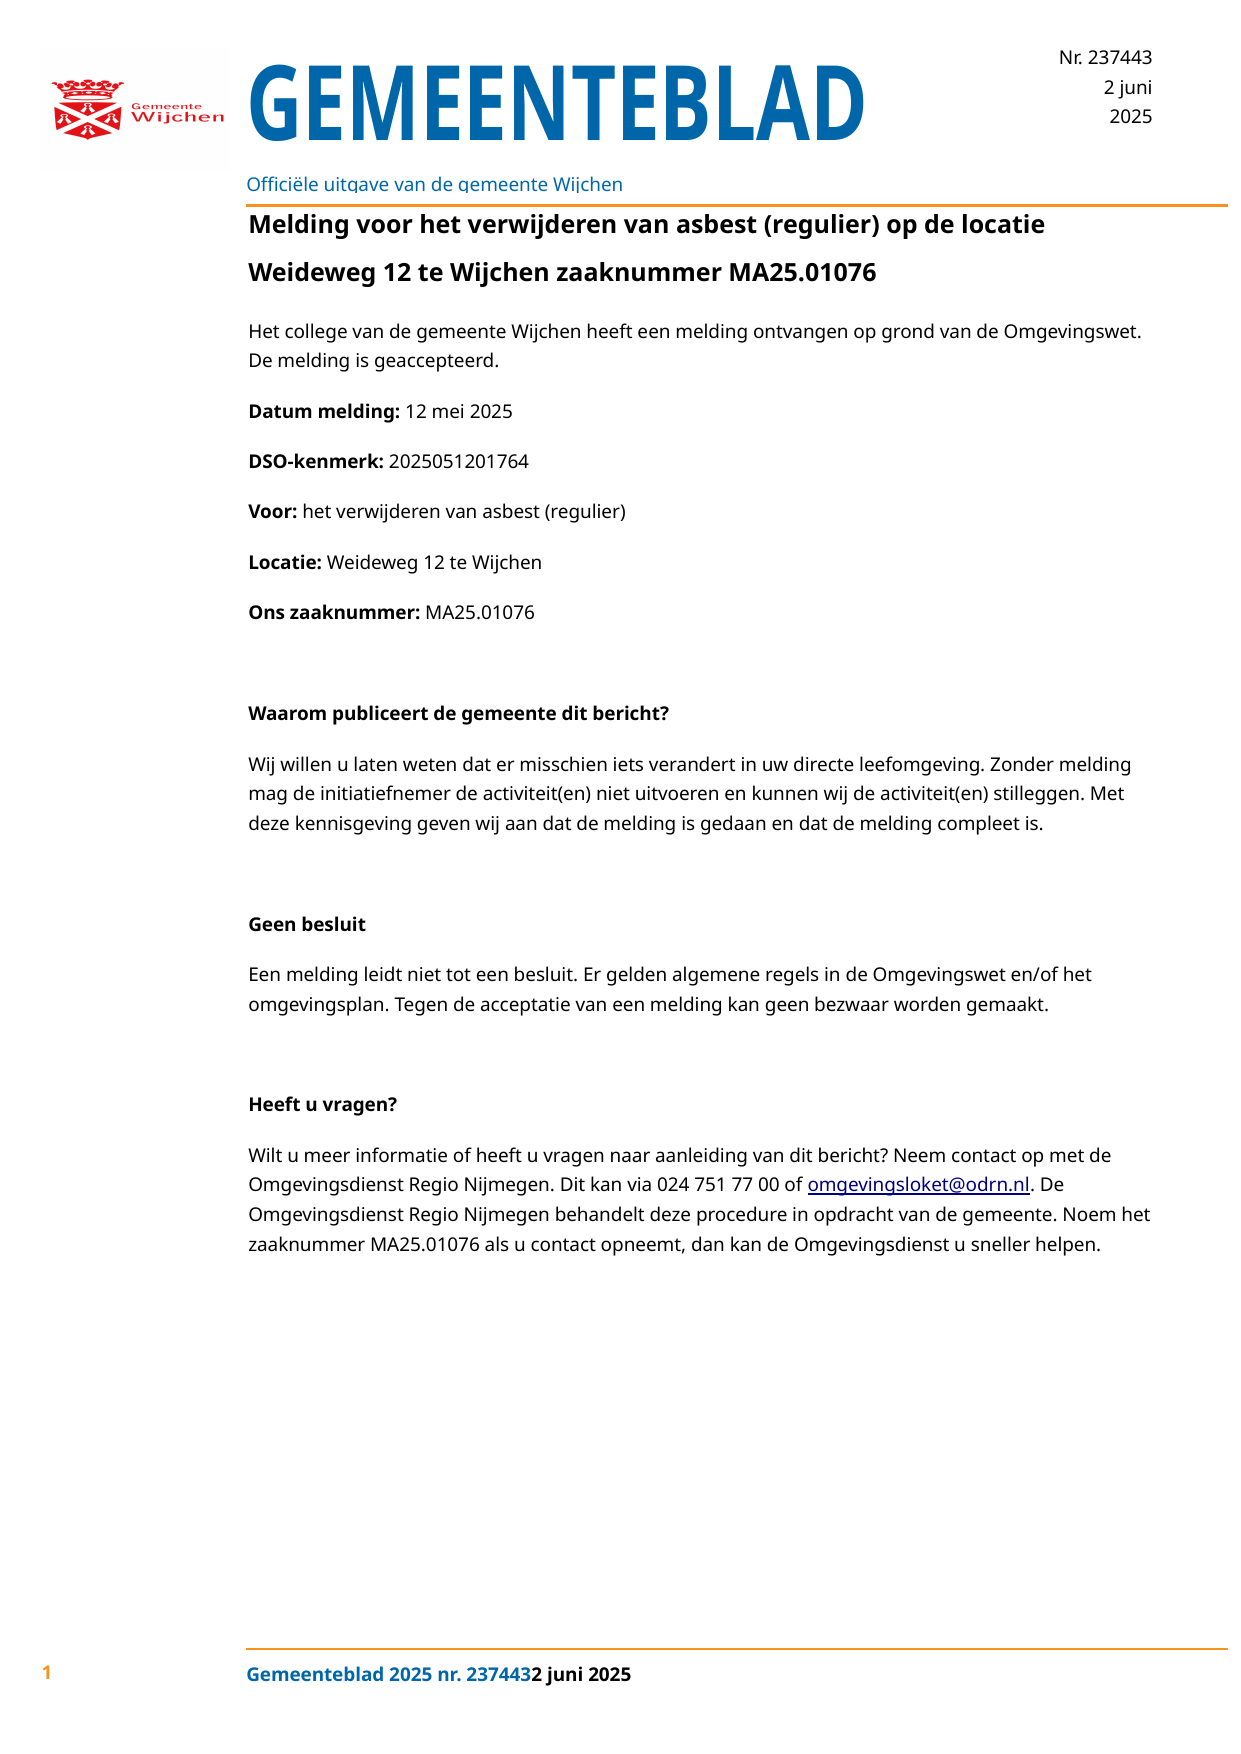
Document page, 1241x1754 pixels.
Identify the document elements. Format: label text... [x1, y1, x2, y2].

text Datum melding: 12 mei 2025 [248, 398, 1152, 424]
text Een melding leidt niet tot een besluit. Er gelden algemene regels in de Omgevingswet en/of het omgevingsplan. Tegen de acceptatie van een melding kan geen bezwaar worden gemaakt. [248, 961, 1152, 1017]
text Ons zaaknummer: MA25.01076 [248, 599, 1152, 625]
picture [41, 47, 231, 172]
text Wilt u meer informatie of heeft u vragen naar aanleiding van dit bericht? Neem contact op met de Omgevingsdienst Regio Nijmegen. Dit kan via 024 751 77 00 of omgevingsloket@odrn.nl. De Omgevingsdienst Regio Nijmegen behandelt deze procedure in opdracht van de gemeente. Noem het zaaknummer MA25.01076 als u contact opneemt, dan kan de Omgevingsdienst u sneller helpen. [248, 1142, 1152, 1257]
text DSO-kenmerk: 2025051201764 [248, 448, 1152, 474]
text Het college van de gemeente Wijchen heeft een melding ontvangen op grond van de Omgevingswet. De melding is geaccepteerd. [248, 318, 1152, 373]
text Locatie: Weideweg 12 te Wijchen [248, 549, 1152, 575]
text Waarom publiceert de gemeente dit bericht? [248, 700, 1152, 726]
text Voor: het verwijderen van asbest (regulier) [248, 499, 1152, 524]
text Wij willen u laten weten dat er misschien iets verandert in uw directe leefomgeving. Zonder melding mag de initiatiefnemer de activiteit(en) niet uitvoeren en kunnen wij de activiteit(en) stilleggen. Met deze kennisgeving geven wij aan dat de melding is gedaan en dat de melding compleet is. [248, 751, 1152, 836]
text Geen besluit [248, 911, 1152, 937]
text Heeft u vragen? [248, 1092, 1152, 1117]
text Melding voor het verwijderen van asbest (regulier) op de locatie Weideweg 12 te Wijchen zaaknummer MA25.01076 [248, 207, 1152, 288]
